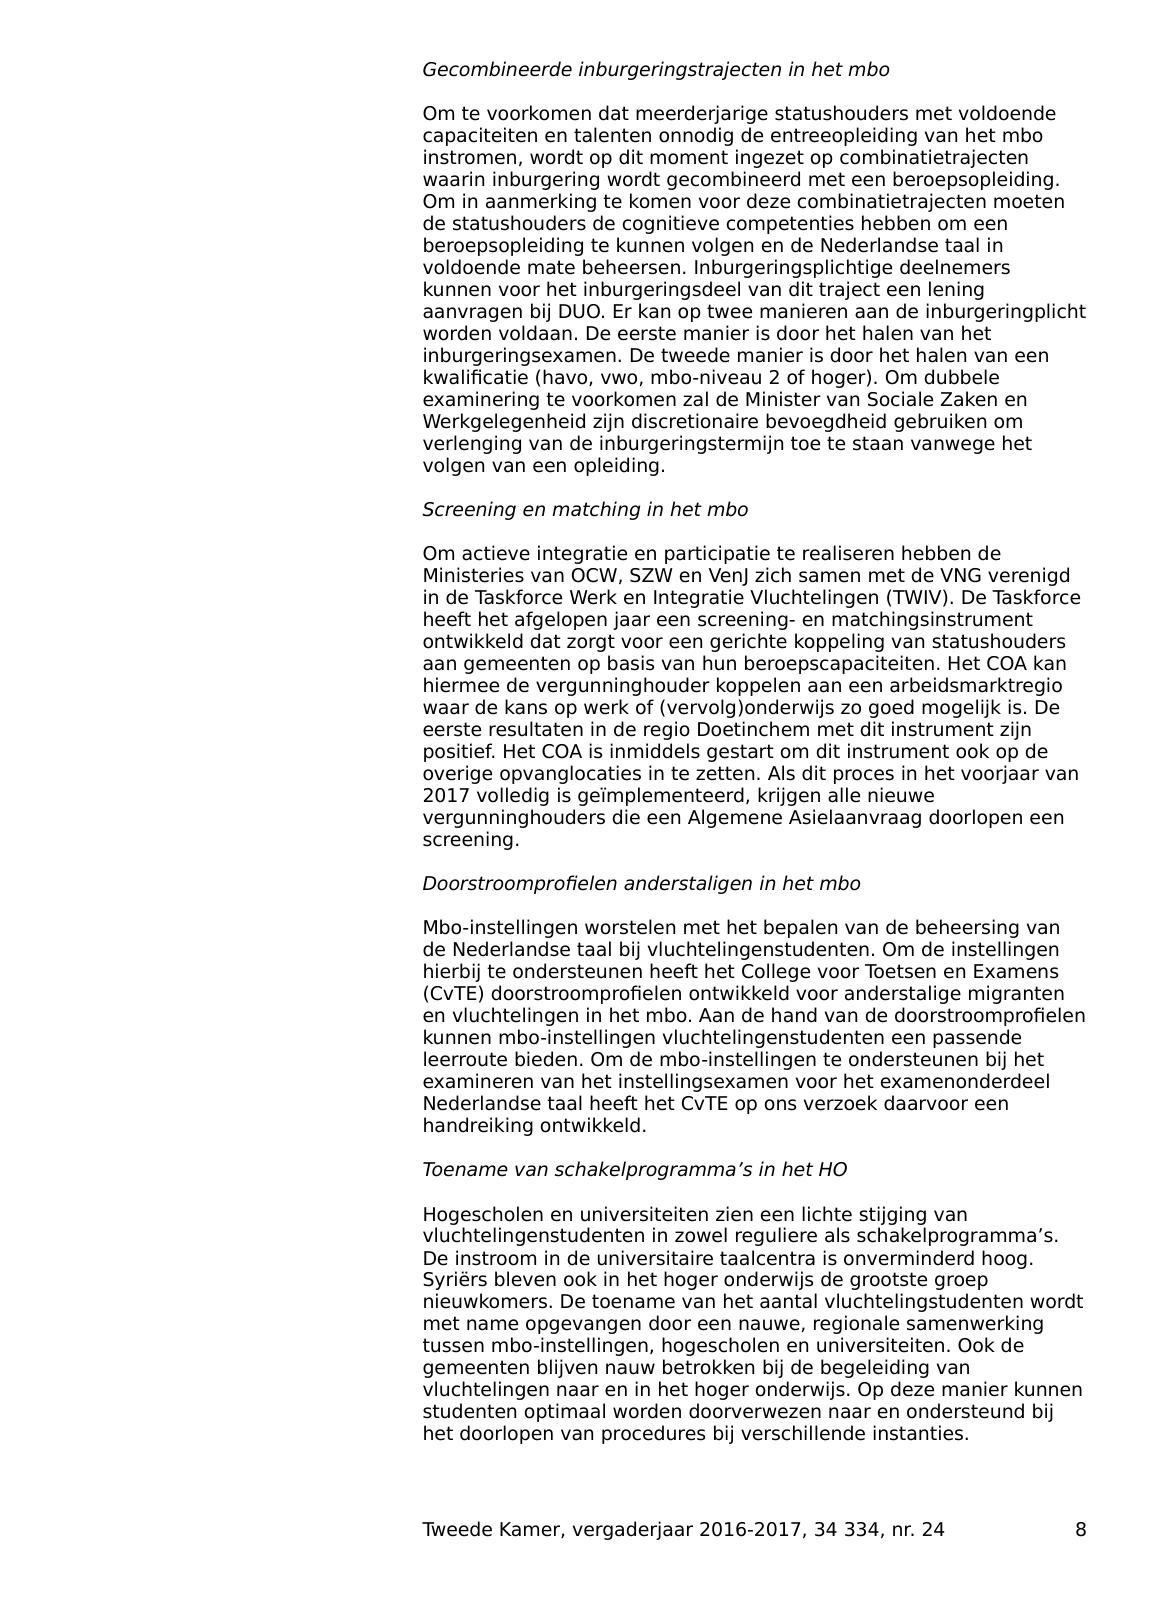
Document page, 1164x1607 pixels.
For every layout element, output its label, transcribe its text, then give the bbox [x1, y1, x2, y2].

subtitle Gecombineerde inburgeringstrajecten in het mbo [422, 59, 1087, 81]
subtitle Toename van schakelprogramma’s in het HO [422, 1159, 1087, 1181]
text Om te voorkomen dat meerderjarige statushouders met voldoende capaciteiten en talenten onnodig de entreeopleiding van het mbo instromen, wordt op dit moment ingezet op combinatietrajecten waarin inburgering wordt gecombineerd met een beroepsopleiding. Om in aanmerking te komen voor deze combinatietrajecten moeten de statushouders de cognitieve competenties hebben om een beroepsopleiding te kunnen volgen en de Nederlandse taal in voldoende mate beheersen. Inburgeringsplichtige deelnemers kunnen voor het inburgeringsdeel van dit traject een lening aanvragen bij DUO. Er kan op twee manieren aan de inburgeringplicht worden voldaan. De eerste manier is door het halen van het inburgeringsexamen. De tweede manier is door het halen van een kwalificatie (havo, vwo, mbo-niveau 2 of hoger). Om dubbele examinering te voorkomen zal de Minister van Sociale Zaken en Werkgelegenheid zijn discretionaire bevoegdheid gebruiken om verlenging van de inburgeringstermijn toe te staan vanwege het volgen van een opleiding. [422, 103, 1087, 477]
subtitle Screening en matching in het mbo [422, 499, 1087, 521]
text Mbo-instellingen worstelen met het bepalen van de beheersing van de Nederlandse taal bij vluchtelingenstudenten. Om de instellingen hierbij te ondersteunen heeft het College voor Toetsen en Examens (CvTE) doorstroomprofielen ontwikkeld voor anderstalige migranten en vluchtelingen in het mbo. Aan de hand van de doorstroomprofielen kunnen mbo-instellingen vluchtelingenstudenten een passende leerroute bieden. Om de mbo-instellingen te ondersteunen bij het examineren van het instellingsexamen voor het examenonderdeel Nederlandse taal heeft het CvTE op ons verzoek daarvoor een handreiking ontwikkeld. [422, 917, 1087, 1137]
text Hogescholen en universiteiten zien een lichte stijging van vluchtelingenstudenten in zowel reguliere als schakelprogramma’s. De instroom in de universitaire taalcentra is onverminderd hoog. Syriërs bleven ook in het hoger onderwijs de grootste groep nieuwkomers. De toename van het aantal vluchtelingstudenten wordt met name opgevangen door een nauwe, regionale samenwerking tussen mbo-instellingen, hogescholen en universiteiten. Ook de gemeenten blijven nauw betrokken bij de begeleiding van vluchtelingen naar en in het hoger onderwijs. Op deze manier kunnen studenten optimaal worden doorverwezen naar en ondersteund bij het doorlopen van procedures bij verschillende instanties. [422, 1203, 1087, 1445]
subtitle Doorstroomprofielen anderstaligen in het mbo [422, 873, 1087, 895]
text Om actieve integratie en participatie te realiseren hebben de Ministeries van OCW, SZW en VenJ zich samen met de VNG verenigd in de Taskforce Werk en Integratie Vluchtelingen (TWIV). De Taskforce heeft het afgelopen jaar een screening- en matchingsinstrument ontwikkeld dat zorgt voor een gerichte koppeling van statushouders aan gemeenten op basis van hun beroepscapaciteiten. Het COA kan hiermee de vergunninghouder koppelen aan een arbeidsmarktregio waar de kans op werk of (vervolg)onderwijs zo goed mogelijk is. De eerste resultaten in de regio Doetinchem met dit instrument zijn positief. Het COA is inmiddels gestart om dit instrument ook op de overige opvanglocaties in te zetten. Als dit proces in het voorjaar van 2017 volledig is geïmplementeerd, krijgen alle nieuwe vergunninghouders die een Algemene Asielaanvraag doorlopen een screening. [422, 543, 1087, 851]
